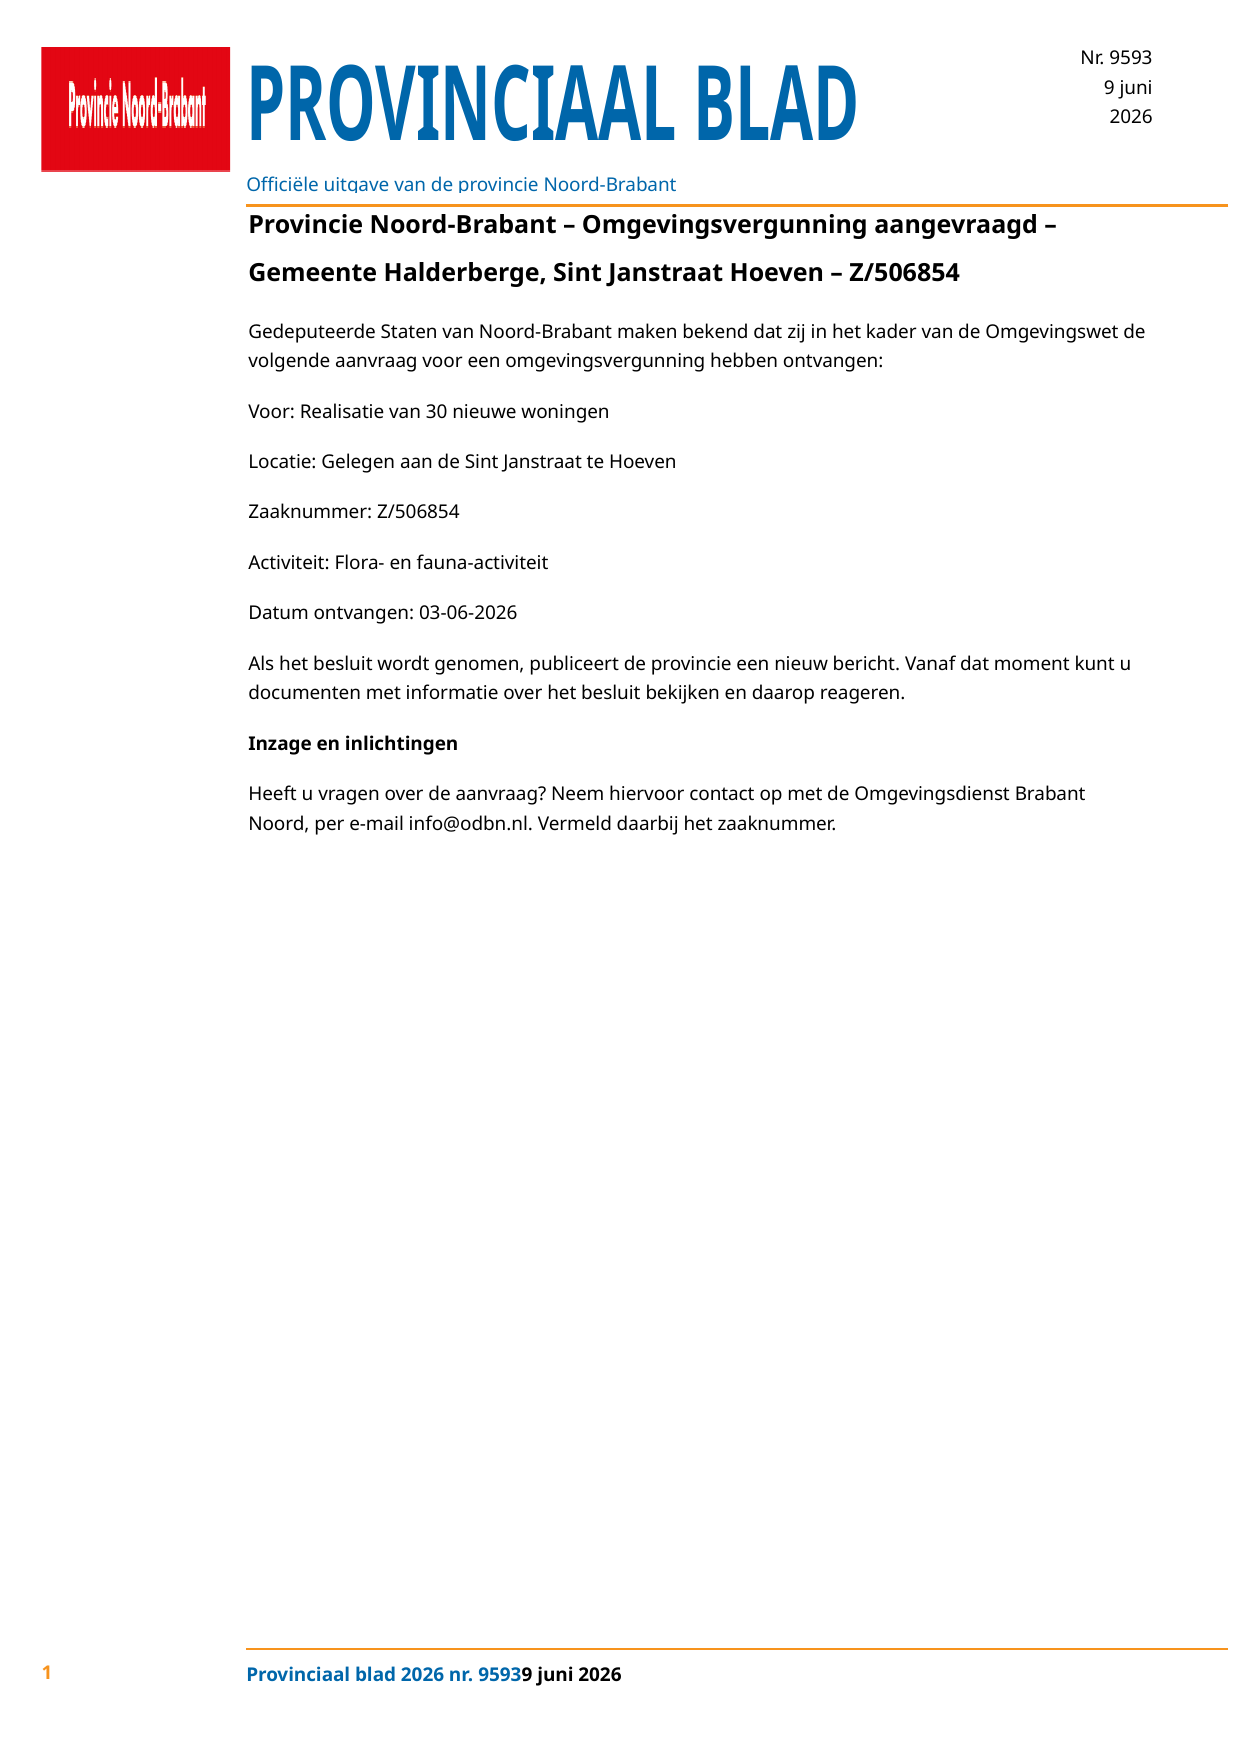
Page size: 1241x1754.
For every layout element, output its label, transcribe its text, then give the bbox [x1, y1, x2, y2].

text Provincie Noord-Brabant – Omgevingsvergunning aangevraagd – Gemeente Halderberge, Sint Janstraat Hoeven – Z/506854 [248, 207, 1152, 288]
text Inzage en inlichtingen [248, 730, 1152, 756]
text Locatie: Gelegen aan de Sint Janstraat te Hoeven [248, 448, 1152, 474]
text Als het besluit wordt genomen, publiceert de provincie een nieuw bericht. Vanaf dat moment kunt u documenten met informatie over het besluit bekijken en daarop reageren. [248, 650, 1152, 705]
picture [41, 47, 231, 172]
text Gedeputeerde Staten van Noord-Brabant maken bekend dat zij in het kader van de Omgevingswet de volgende aanvraag voor een omgevingsvergunning hebben ontvangen: [248, 318, 1152, 373]
text Datum ontvangen: 03-06-2026 [248, 599, 1152, 625]
text Heeft u vragen over de aanvraag? Neem hiervoor contact op met de Omgevingsdienst Brabant Noord, per e-mail info@odbn.nl. Vermeld daarbij het zaaknummer. [248, 780, 1152, 836]
text Activiteit: Flora- en fauna-activiteit [248, 549, 1152, 575]
text Zaaknummer: Z/506854 [248, 499, 1152, 524]
text Voor: Realisatie van 30 nieuwe woningen [248, 398, 1152, 424]
